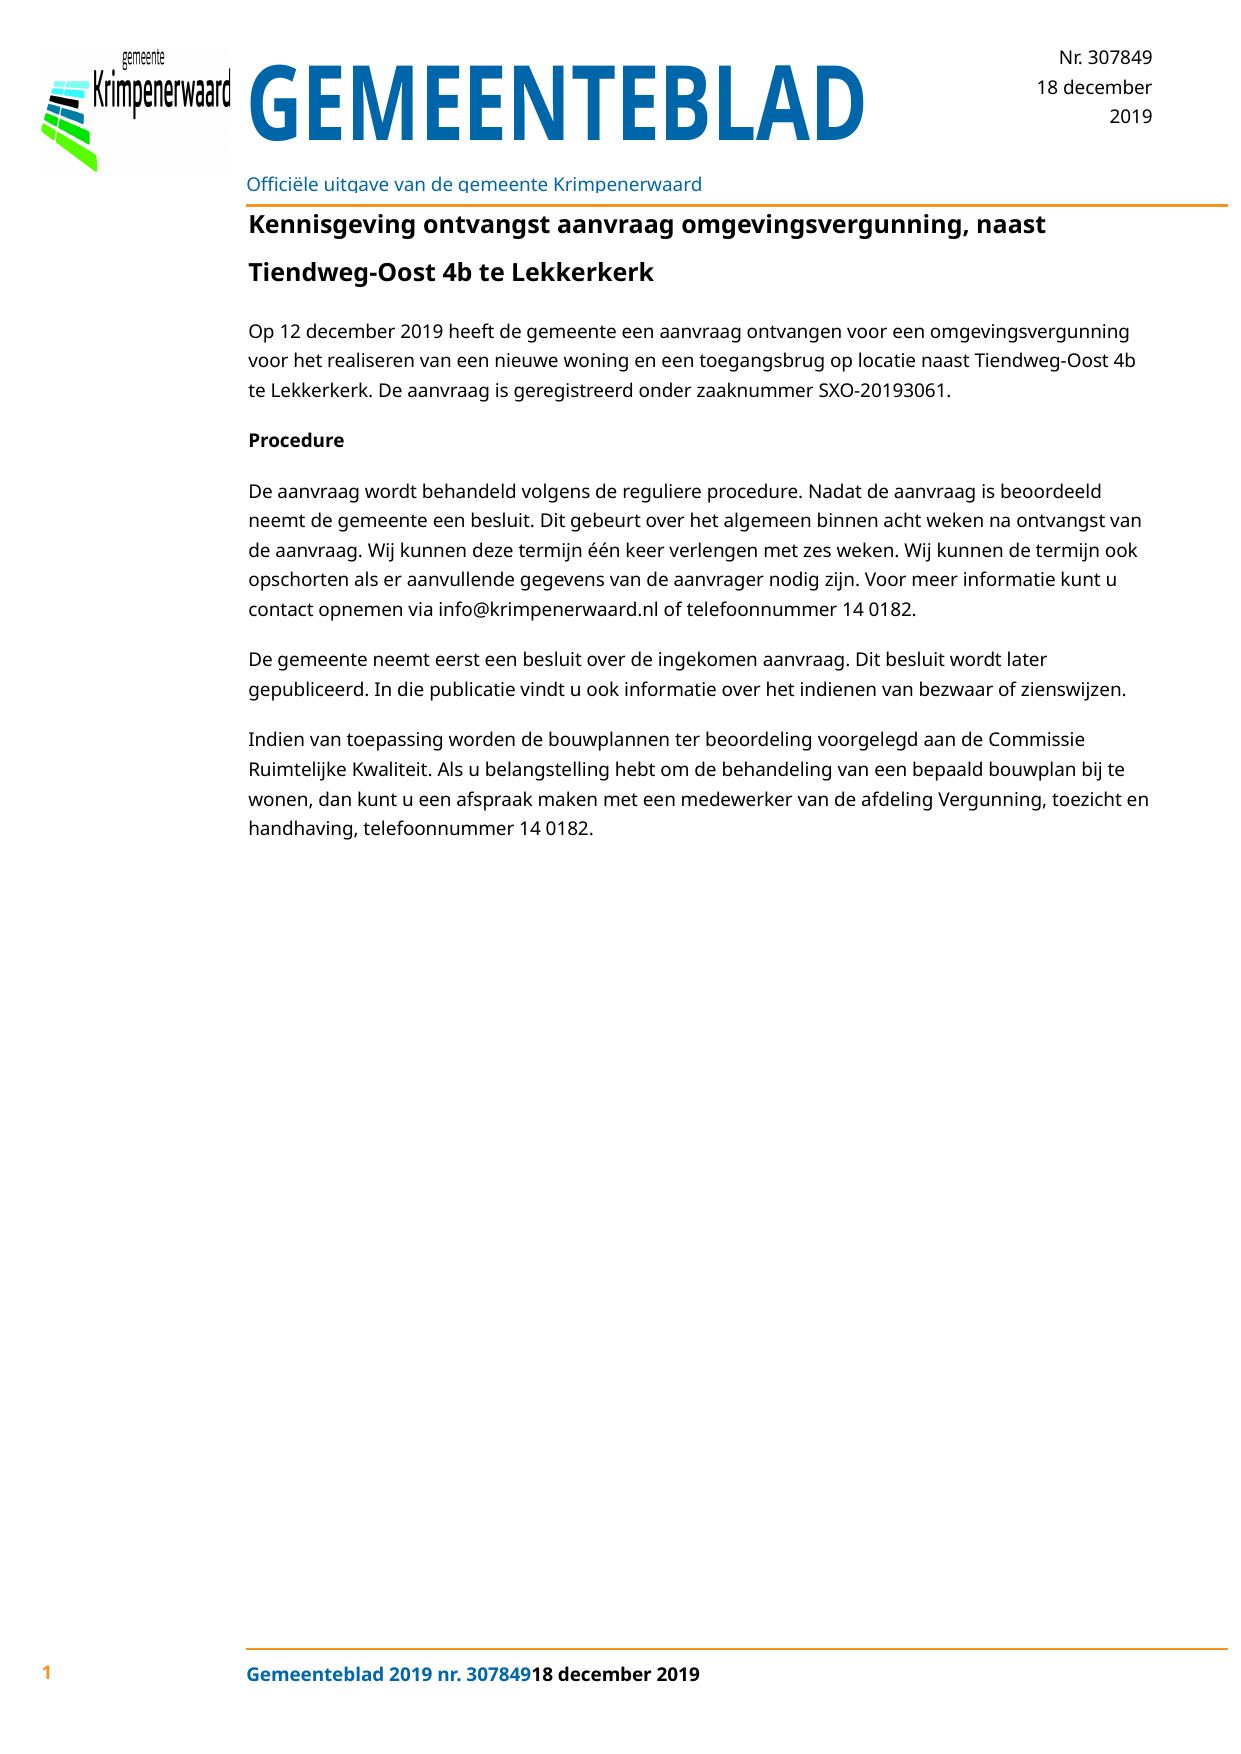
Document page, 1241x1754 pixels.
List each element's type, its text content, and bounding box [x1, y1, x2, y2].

text De gemeente neemt eerst een besluit over de ingekomen aanvraag. Dit besluit wordt later gepubliceerd. In die publicatie vindt u ook informatie over het indienen van bezwaar of zienswijzen. [248, 647, 1152, 702]
text Op 12 december 2019 heeft de gemeente een aanvraag ontvangen voor een omgevingsvergunning voor het realiseren van een nieuwe woning en een toegangsbrug op locatie naast Tiendweg-Oost 4b te Lekkerkerk. De aanvraag is geregistreerd onder zaaknummer SXO-20193061. [248, 318, 1152, 403]
text Procedure [248, 427, 1152, 453]
text Indien van toepassing worden de bouwplannen ter beoordeling voorgelegd aan de Commissie Ruimtelijke Kwaliteit. Als u belangstelling hebt om de behandeling van een bepaald bouwplan bij te wonen, dan kunt u een afspraak maken met een medewerker van de afdeling Vergunning, toezicht en handhaving, telefoonnummer 14 0182. [248, 727, 1152, 841]
text De aanvraag wordt behandeld volgens de reguliere procedure. Nadat de aanvraag is beoordeeld neemt de gemeente een besluit. Dit gebeurt over het algemeen binnen acht weken na ontvangst van de aanvraag. Wij kunnen deze termijn één keer verlengen met zes weken. Wij kunnen de termijn ook opschorten als er aanvullende gegevens van de aanvrager nodig zijn. Voor meer informatie kunt u contact opnemen via info@krimpenerwaard.nl of telefoonnummer 14 0182. [248, 478, 1152, 622]
text Kennisgeving ontvangst aanvraag omgevingsvergunning, naast Tiendweg-Oost 4b te Lekkerkerk [248, 207, 1152, 288]
picture [41, 47, 231, 172]
